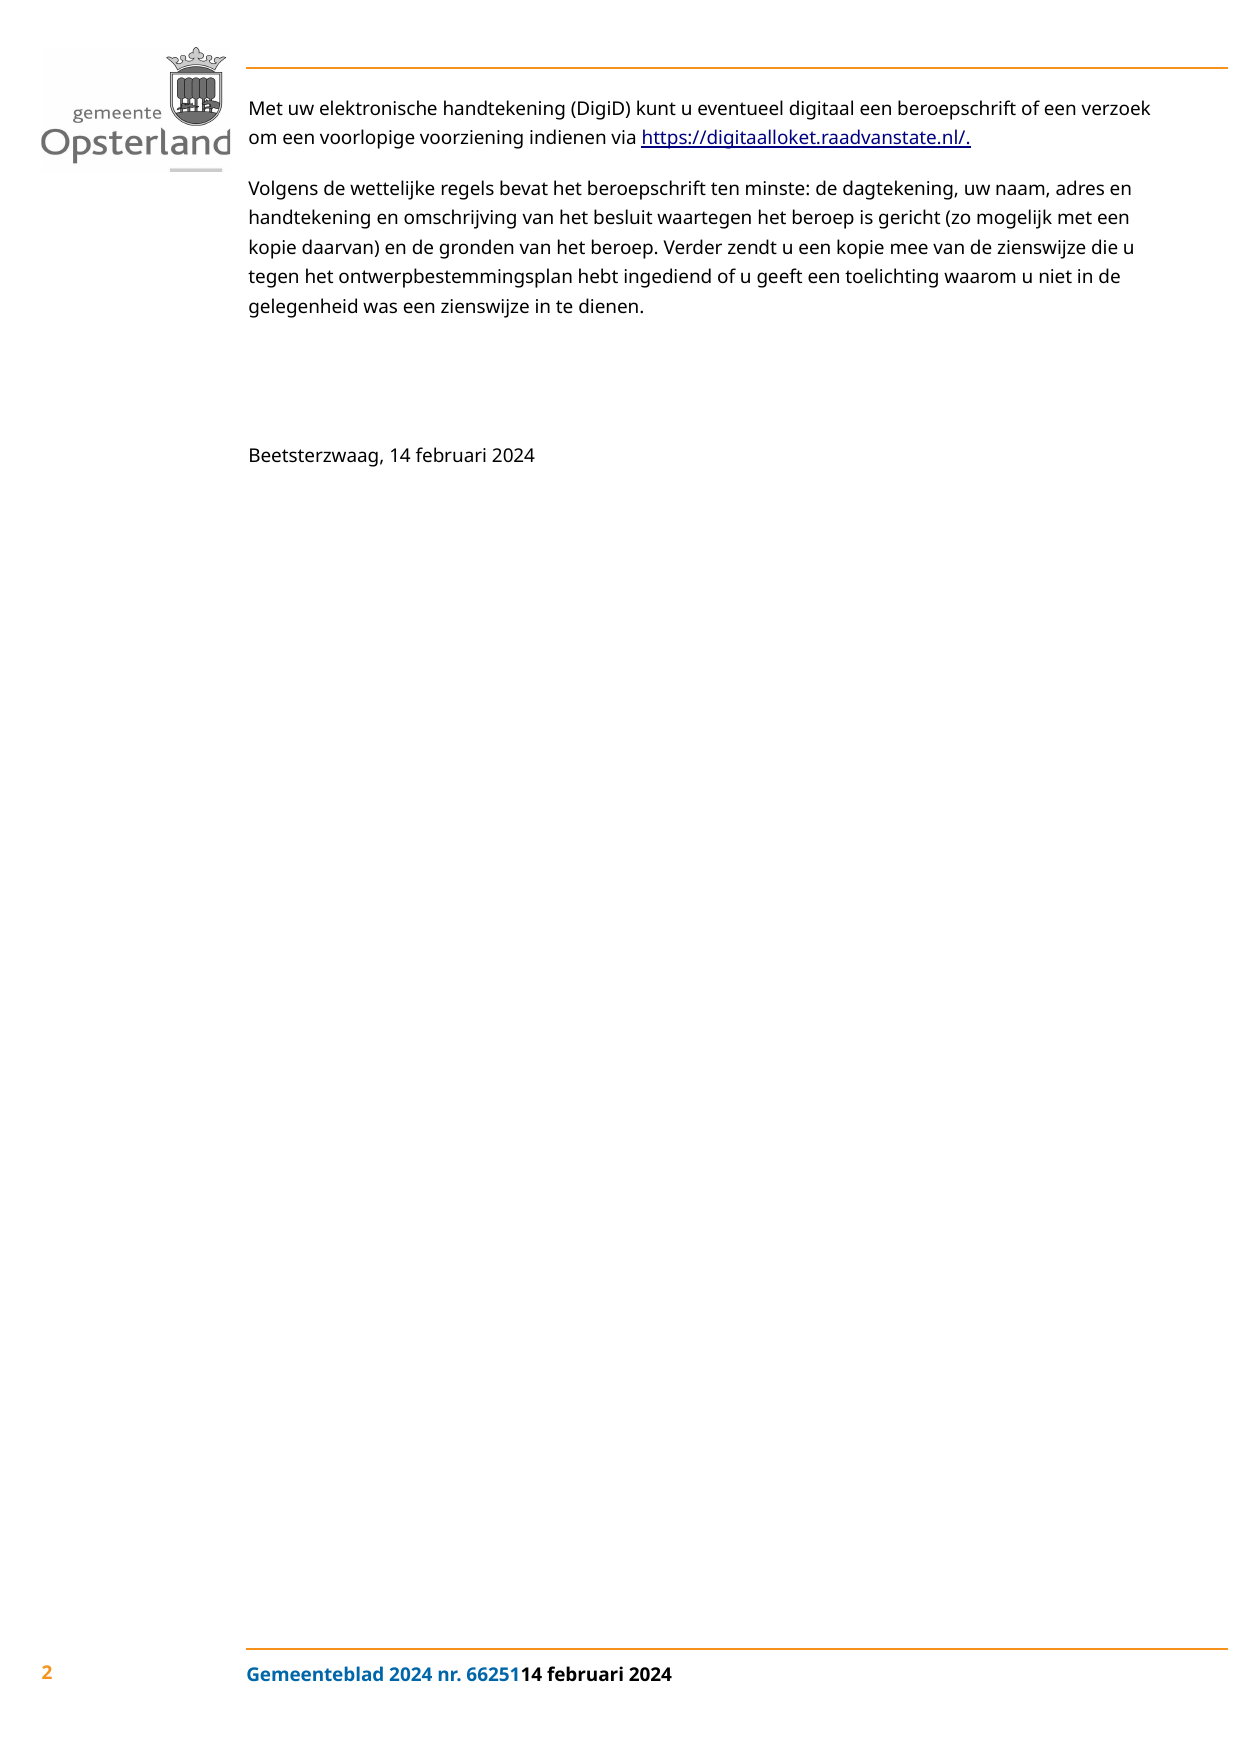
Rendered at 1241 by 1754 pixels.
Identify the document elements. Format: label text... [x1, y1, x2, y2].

text Beetsterzwaag, 14 februari 2024 [248, 442, 1152, 467]
text Volgens de wettelijke regels bevat het beroepschrift ten minste: de dagtekening, uw naam, adres en handtekening en omschrijving van het besluit waartegen het beroep is gericht (zo mogelijk met een kopie daarvan) en de gronden van het beroep. Verder zendt u een kopie mee van de zienswijze die u tegen het ontwerpbestemmingsplan hebt ingediend of u geeft een toelichting waarom u niet in de gelegenheid was een zienswijze in te dienen. [248, 175, 1152, 319]
picture [41, 47, 231, 172]
text Met uw elektronische handtekening (DigiD) kunt u eventueel digitaal een beroepschrift of een verzoek om een voorlopige voorziening indienen via https://digitaalloket.raadvanstate.nl/. [248, 95, 1152, 150]
